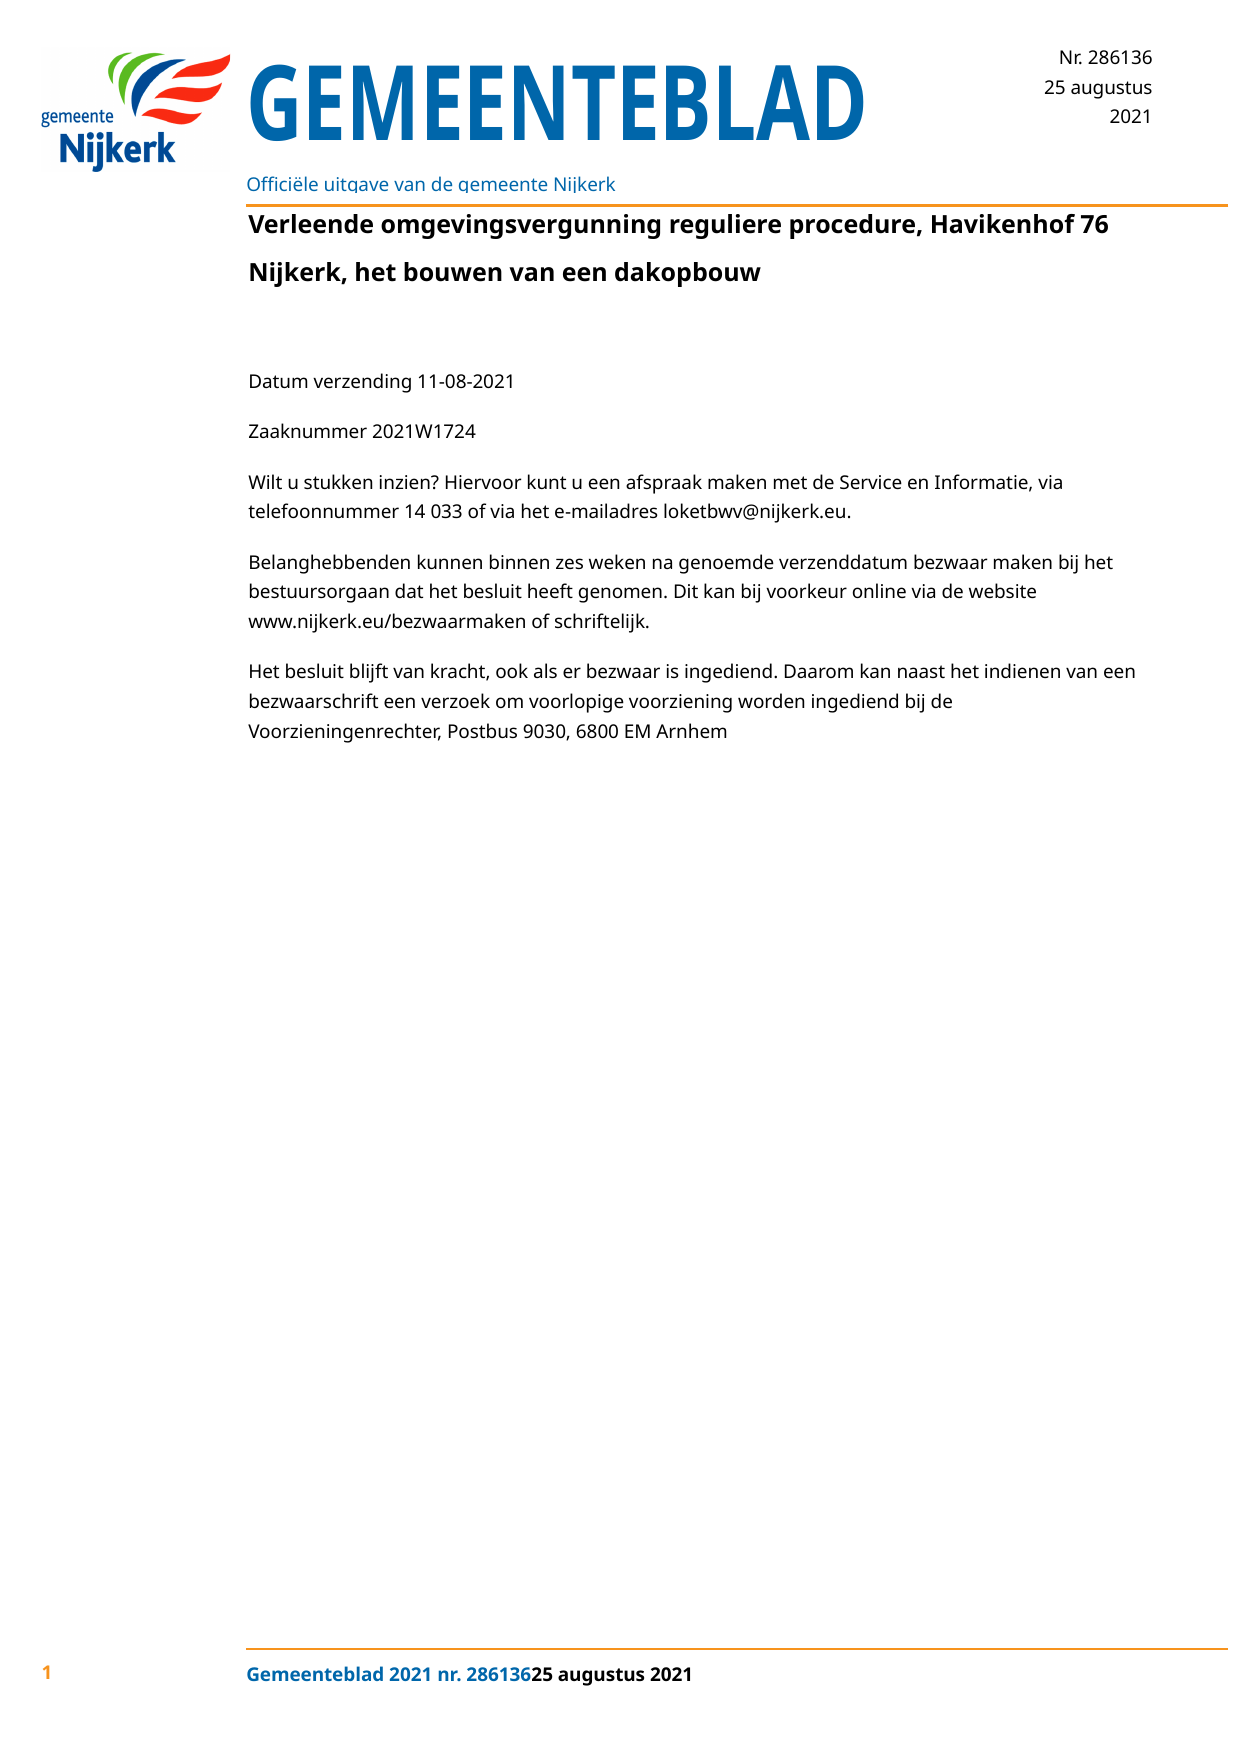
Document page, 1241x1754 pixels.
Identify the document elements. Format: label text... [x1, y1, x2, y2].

text Wilt u stukken inzien? Hiervoor kunt u een afspraak maken met de Service en Informatie, via telefoonnummer 14 033 of via het e-mailadres loketbwv@nijkerk.eu. [248, 469, 1152, 524]
picture [41, 47, 231, 172]
text Zaaknummer 2021W1724 [248, 419, 1152, 444]
text Het besluit blijft van kracht, ook als er bezwaar is ingediend. Daarom kan naast het indienen van een bezwaarschrift een verzoek om voorlopige voorziening worden ingediend bij de Voorzieningenrechter, Postbus 9030, 6800 EM Arnhem [248, 659, 1152, 744]
text Datum verzending 11-08-2021 [248, 368, 1152, 394]
text Belanghebbenden kunnen binnen zes weken na genoemde verzenddatum bezwaar maken bij het bestuursorgaan dat het besluit heeft genomen. Dit kan bij voorkeur online via de website www.nijkerk.eu/bezwaarmaken of schriftelijk. [248, 549, 1152, 634]
text Verleende omgevingsvergunning reguliere procedure, Havikenhof 76 Nijkerk, het bouwen van een dakopbouw [248, 207, 1152, 288]
